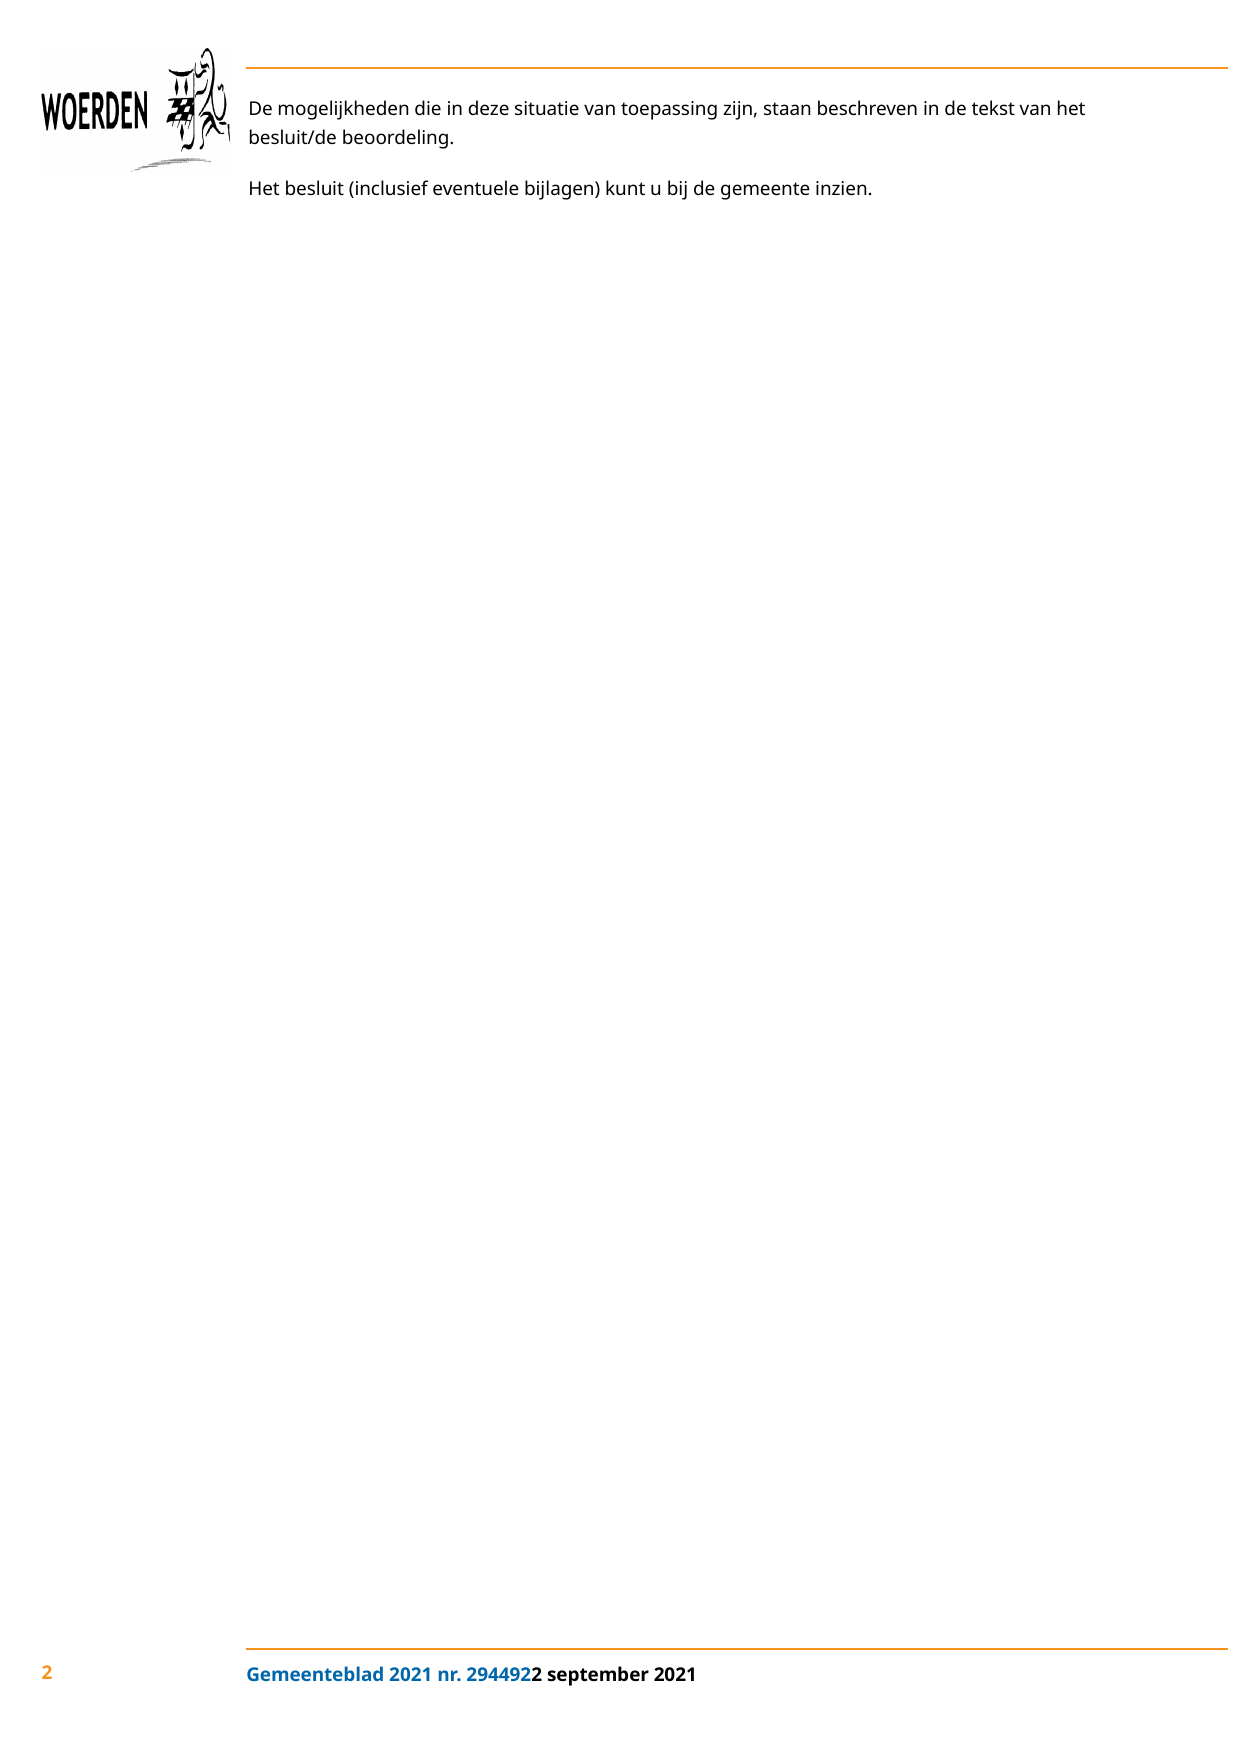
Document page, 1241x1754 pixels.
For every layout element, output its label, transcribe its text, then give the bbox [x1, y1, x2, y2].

text De mogelijkheden die in deze situatie van toepassing zijn, staan beschreven in de tekst van het besluit/de beoordeling. [248, 95, 1152, 150]
picture [41, 47, 231, 172]
text Het besluit (inclusief eventuele bijlagen) kunt u bij de gemeente inzien. [248, 175, 1152, 201]
